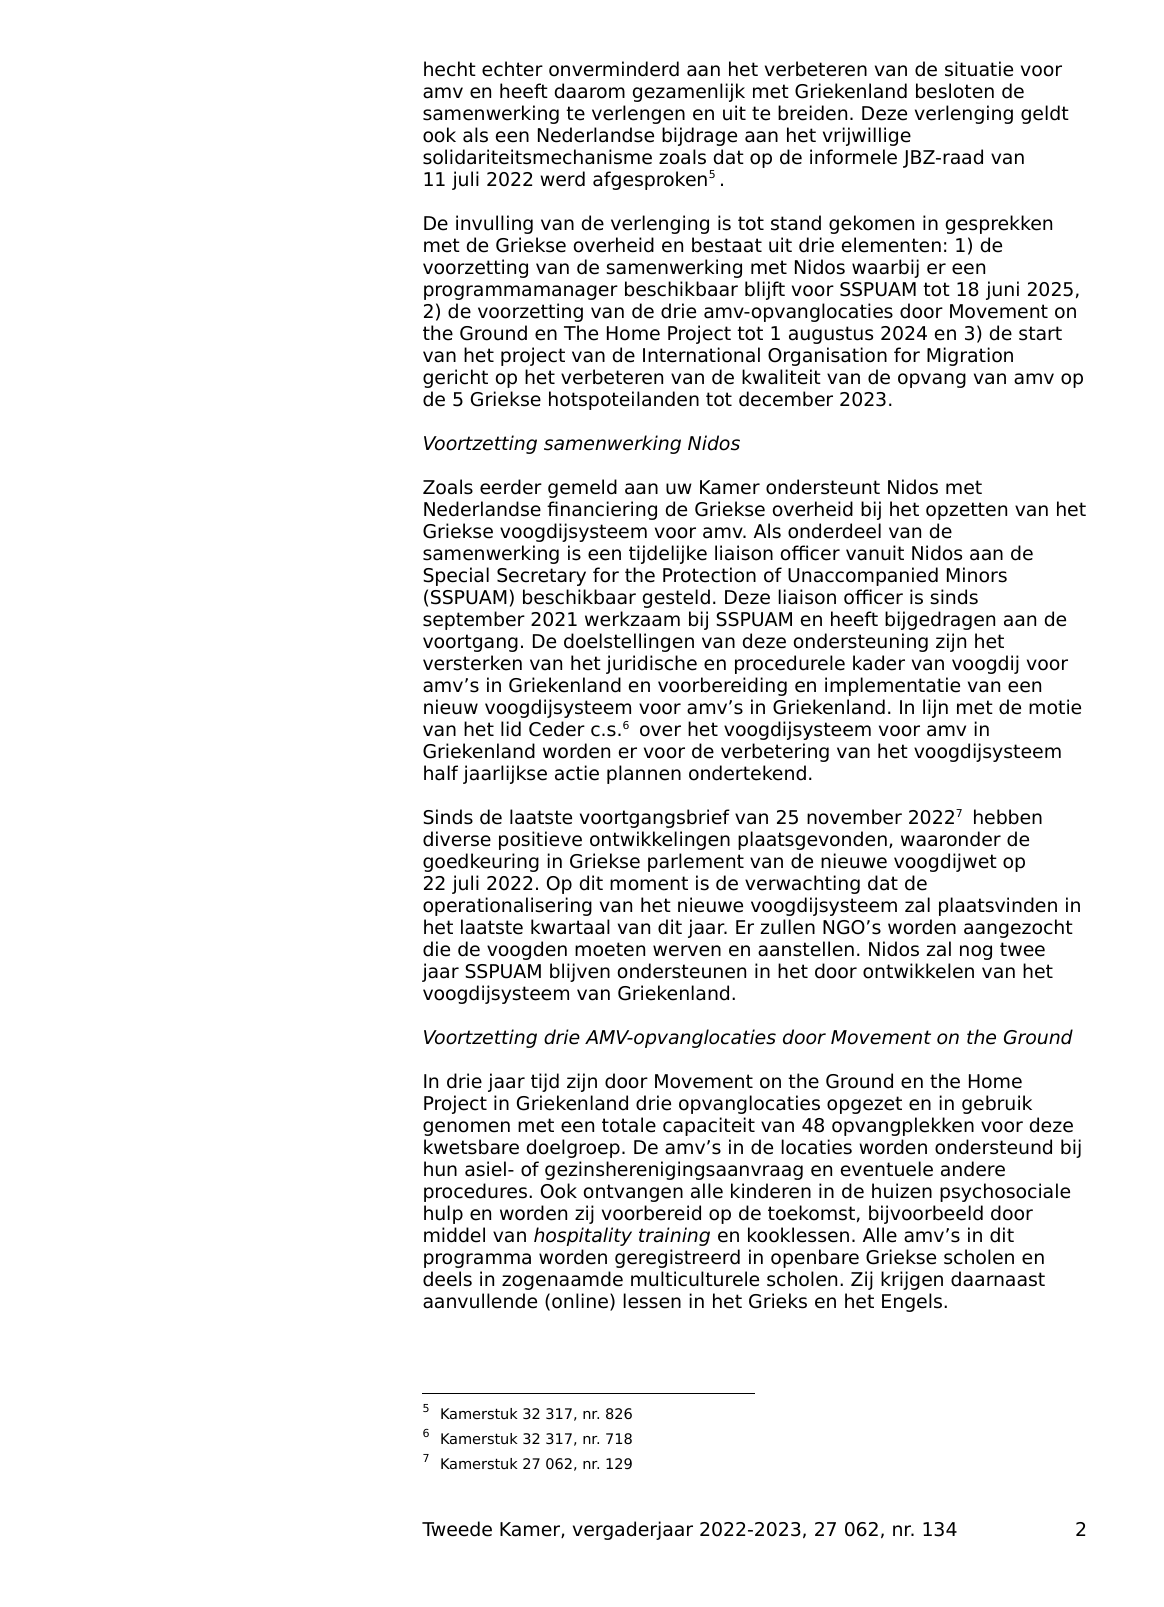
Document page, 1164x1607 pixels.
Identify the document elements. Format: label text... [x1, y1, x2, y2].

subtitle Voortzetting drie AMV-opvanglocaties door Movement on the Ground [422, 1027, 1087, 1049]
text hecht echter onverminderd aan het verbeteren van de situatie voor amv en heeft daarom gezamenlijk met Griekenland besloten de samenwerking te verlengen en uit te breiden. Deze verlenging geldt ook als een Nederlandse bijdrage aan het vrijwillige solidariteitsmechanisme zoals dat op de informele JBZ-raad van 11 juli 2022 werd afgesproken. [422, 59, 1087, 191]
text Kamerstuk 32 317, nr. 826 [422, 1402, 1087, 1424]
text Kamerstuk 27 062, nr. 129 [422, 1452, 1087, 1474]
text In drie jaar tijd zijn door Movement on the Ground en the Home Project in Griekenland drie opvanglocaties opgezet en in gebruik genomen met een totale capaciteit van 48 opvangplekken voor deze kwetsbare doelgroep. De amv’s in de locaties worden ondersteund bij hun asiel- of gezinsherenigingsaanvraag en eventuele andere procedures. Ook ontvangen alle kinderen in de huizen psychosociale hulp en worden zij voorbereid op de toekomst, bijvoorbeeld door middel van hospitality training en kooklessen. Alle amv’s in dit programma worden geregistreerd in openbare Griekse scholen en deels in zogenaamde multiculturele scholen. Zij krijgen daarnaast aanvullende (online) lessen in het Grieks en het Engels. [422, 1071, 1087, 1313]
text Sinds de laatste voortgangsbrief van 25 november 2022 hebben diverse positieve ontwikkelingen plaatsgevonden, waaronder de goedkeuring in Griekse parlement van de nieuwe voogdijwet op 22 juli 2022. Op dit moment is de verwachting dat de operationalisering van het nieuwe voogdijsysteem zal plaatsvinden in het laatste kwartaal van dit jaar. Er zullen NGO’s worden aangezocht die de voogden moeten werven en aanstellen. Nidos zal nog twee jaar SSPUAM blijven ondersteunen in het door ontwikkelen van het voogdijsysteem van Griekenland. [422, 807, 1087, 1005]
subtitle Voortzetting samenwerking Nidos [422, 433, 1087, 455]
text Zoals eerder gemeld aan uw Kamer ondersteunt Nidos met Nederlandse financiering de Griekse overheid bij het opzetten van het Griekse voogdijsysteem voor amv. Als onderdeel van de samenwerking is een tijdelijke liaison officer vanuit Nidos aan de Special Secretary for the Protection of Unaccompanied Minors (SSPUAM) beschikbaar gesteld. Deze liaison officer is sinds september 2021 werkzaam bij SSPUAM en heeft bijgedragen aan de voortgang. De doelstellingen van deze ondersteuning zijn het versterken van het juridische en procedurele kader van voogdij voor amv’s in Griekenland en voorbereiding en implementatie van een nieuw voogdijsysteem voor amv’s in Griekenland. In lijn met de motie van het lid Ceder c.s. over het voogdijsysteem voor amv in Griekenland worden er voor de verbetering van het voogdijsysteem half jaarlijkse actie plannen ondertekend. [422, 477, 1087, 785]
text Kamerstuk 32 317, nr. 718 [422, 1427, 1087, 1449]
text De invulling van de verlenging is tot stand gekomen in gesprekken met de Griekse overheid en bestaat uit drie elementen: 1) de voorzetting van de samenwerking met Nidos waarbij er een programmamanager beschikbaar blijft voor SSPUAM tot 18 juni 2025, 2) de voorzetting van de drie amv-opvanglocaties door Movement on the Ground en The Home Project tot 1 augustus 2024 en 3) de start van het project van de International Organisation for Migration gericht op het verbeteren van de kwaliteit van de opvang van amv op de 5 Griekse hotspoteilanden tot december 2023. [422, 213, 1087, 411]
